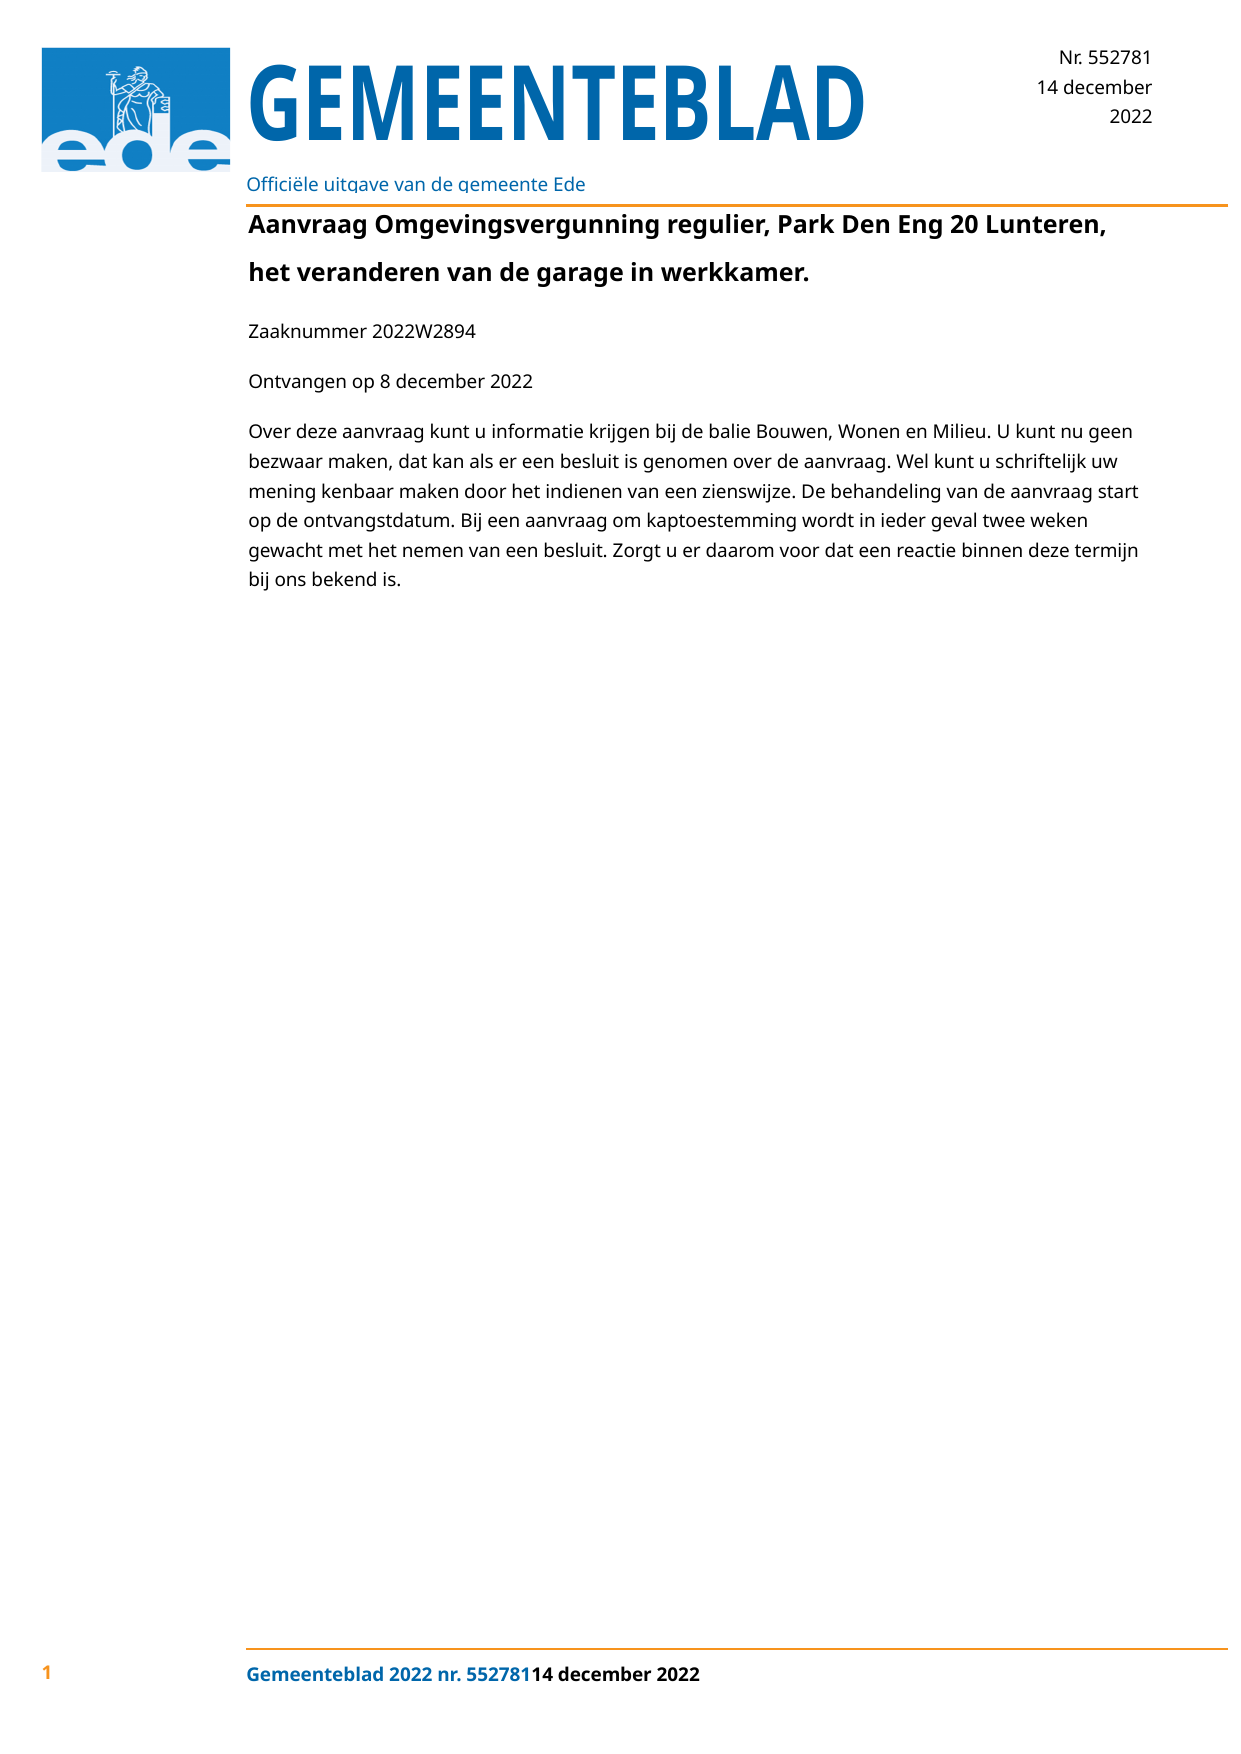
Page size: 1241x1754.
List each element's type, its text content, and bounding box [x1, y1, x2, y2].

text Zaaknummer 2022W2894 [248, 318, 1152, 344]
text Ontvangen op 8 december 2022 [248, 368, 1152, 394]
text Over deze aanvraag kunt u informatie krijgen bij de balie Bouwen, Wonen en Milieu. U kunt nu geen bezwaar maken, dat kan als er een besluit is genomen over de aanvraag. Wel kunt u schriftelijk uw mening kenbaar maken door het indienen van een zienswijze. De behandeling van de aanvraag start op de ontvangstdatum. Bij een aanvraag om kaptoestemming wordt in ieder geval twee weken gewacht met het nemen van een besluit. Zorgt u er daarom voor dat een reactie binnen deze termijn bij ons bekend is. [248, 419, 1152, 592]
picture [41, 47, 231, 172]
text Aanvraag Omgevingsvergunning regulier, Park Den Eng 20 Lunteren, het veranderen van de garage in werkkamer. [248, 207, 1152, 288]
